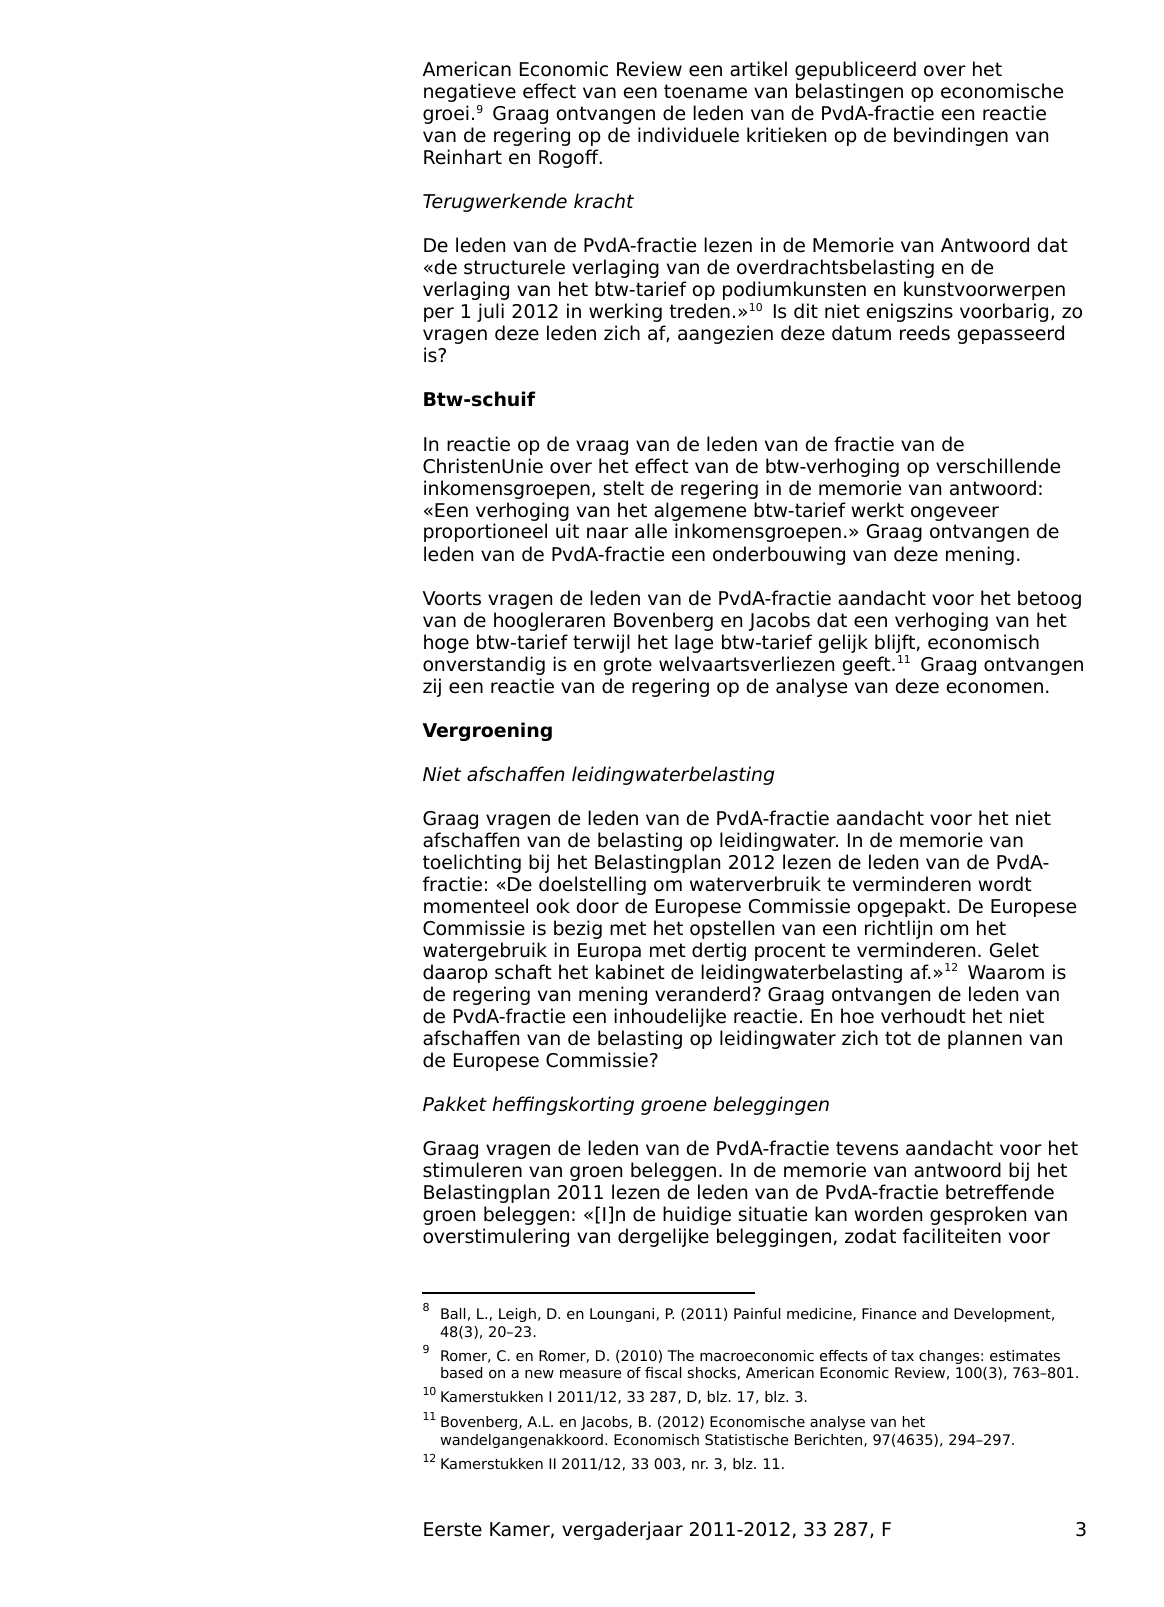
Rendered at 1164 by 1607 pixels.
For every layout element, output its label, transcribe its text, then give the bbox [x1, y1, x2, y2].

text Kamerstukken I 2011/12, 33 287, D, blz. 17, blz. 3. [422, 1385, 1087, 1407]
subtitle Pakket heffingskorting groene beleggingen [422, 1094, 1087, 1116]
text Kamerstukken II 2011/12, 33 003, nr. 3, blz. 11. [422, 1452, 1087, 1474]
text In reactie op de vraag van de leden van de fractie van de ChristenUnie over het effect van de btw-verhoging op verschillende inkomensgroepen, stelt de regering in de memorie van antwoord: «Een verhoging van het algemene btw-tarief werkt ongeveer proportioneel uit naar alle inkomensgroepen.» Graag ontvangen de leden van de PvdA-fractie een onderbouwing van deze mening. [422, 433, 1087, 565]
text American Economic Review een artikel gepubliceerd over het negatieve effect van een toename van belastingen op economische groei. Graag ontvangen de leden van de PvdA-fractie een reactie van de regering op de individuele kritieken op de bevindingen van Reinhart en Rogoff. [422, 59, 1087, 169]
subtitle Btw-schuif [422, 389, 1087, 411]
text Graag vragen de leden van de PvdA-fractie tevens aandacht voor het stimuleren van groen beleggen. In de memorie van antwoord bij het Belastingplan 2011 lezen de leden van de PvdA-fractie betreffende groen beleggen: «[I]n de huidige situatie kan worden gesproken van overstimulering van dergelijke beleggingen, zodat faciliteiten voor [422, 1138, 1087, 1248]
text Voorts vragen de leden van de PvdA-fractie aandacht voor het betoog van de hoogleraren Bovenberg en Jacobs dat een verhoging van het hoge btw-tarief terwijl het lage btw-tarief gelijk blijft, economisch onverstandig is en grote welvaartsverliezen geeft. Graag ontvangen zij een reactie van de regering op de analyse van deze economen. [422, 588, 1087, 697]
text Graag vragen de leden van de PvdA-fractie aandacht voor het niet afschaffen van de belasting op leidingwater. In de memorie van toelichting bij het Belastingplan 2012 lezen de leden van de PvdA-fractie: «De doelstelling om waterverbruik te verminderen wordt momenteel ook door de Europese Commissie opgepakt. De Europese Commissie is bezig met het opstellen van een richtlijn om het watergebruik in Europa met dertig procent te verminderen. Gelet daarop schaft het kabinet de leidingwaterbelasting af.» Waarom is de regering van mening veranderd? Graag ontvangen de leden van de PvdA-fractie een inhoudelijke reactie. En hoe verhoudt het niet afschaffen van de belasting op leidingwater zich tot de plannen van de Europese Commissie? [422, 808, 1087, 1072]
text De leden van de PvdA-fractie lezen in de Memorie van Antwoord dat «de structurele verlaging van de overdrachtsbelasting en de verlaging van het btw-tarief op podiumkunsten en kunstvoorwerpen per 1 juli 2012 in werking treden.» Is dit niet enigszins voorbarig, zo vragen deze leden zich af, aangezien deze datum reeds gepasseerd is? [422, 235, 1087, 367]
text Romer, C. en Romer, D. (2010) The macroeconomic effects of tax changes: estimates based on a new measure of fiscal shocks, American Economic Review, 100(3), 763–801. [422, 1343, 1087, 1382]
subtitle Niet afschaffen leidingwaterbelasting [422, 764, 1087, 786]
subtitle Terugwerkende kracht [422, 191, 1087, 213]
text Bovenberg, A.L. en Jacobs, B. (2012) Economische analyse van het wandelgangenakkoord. Economisch Statistische Berichten, 97(4635), 294–297. [422, 1410, 1087, 1449]
subtitle Vergroening [422, 720, 1087, 742]
text Ball, L., Leigh, D. en Loungani, P. (2011) Painful medicine, Finance and Development, 48(3), 20–23. [422, 1302, 1087, 1341]
